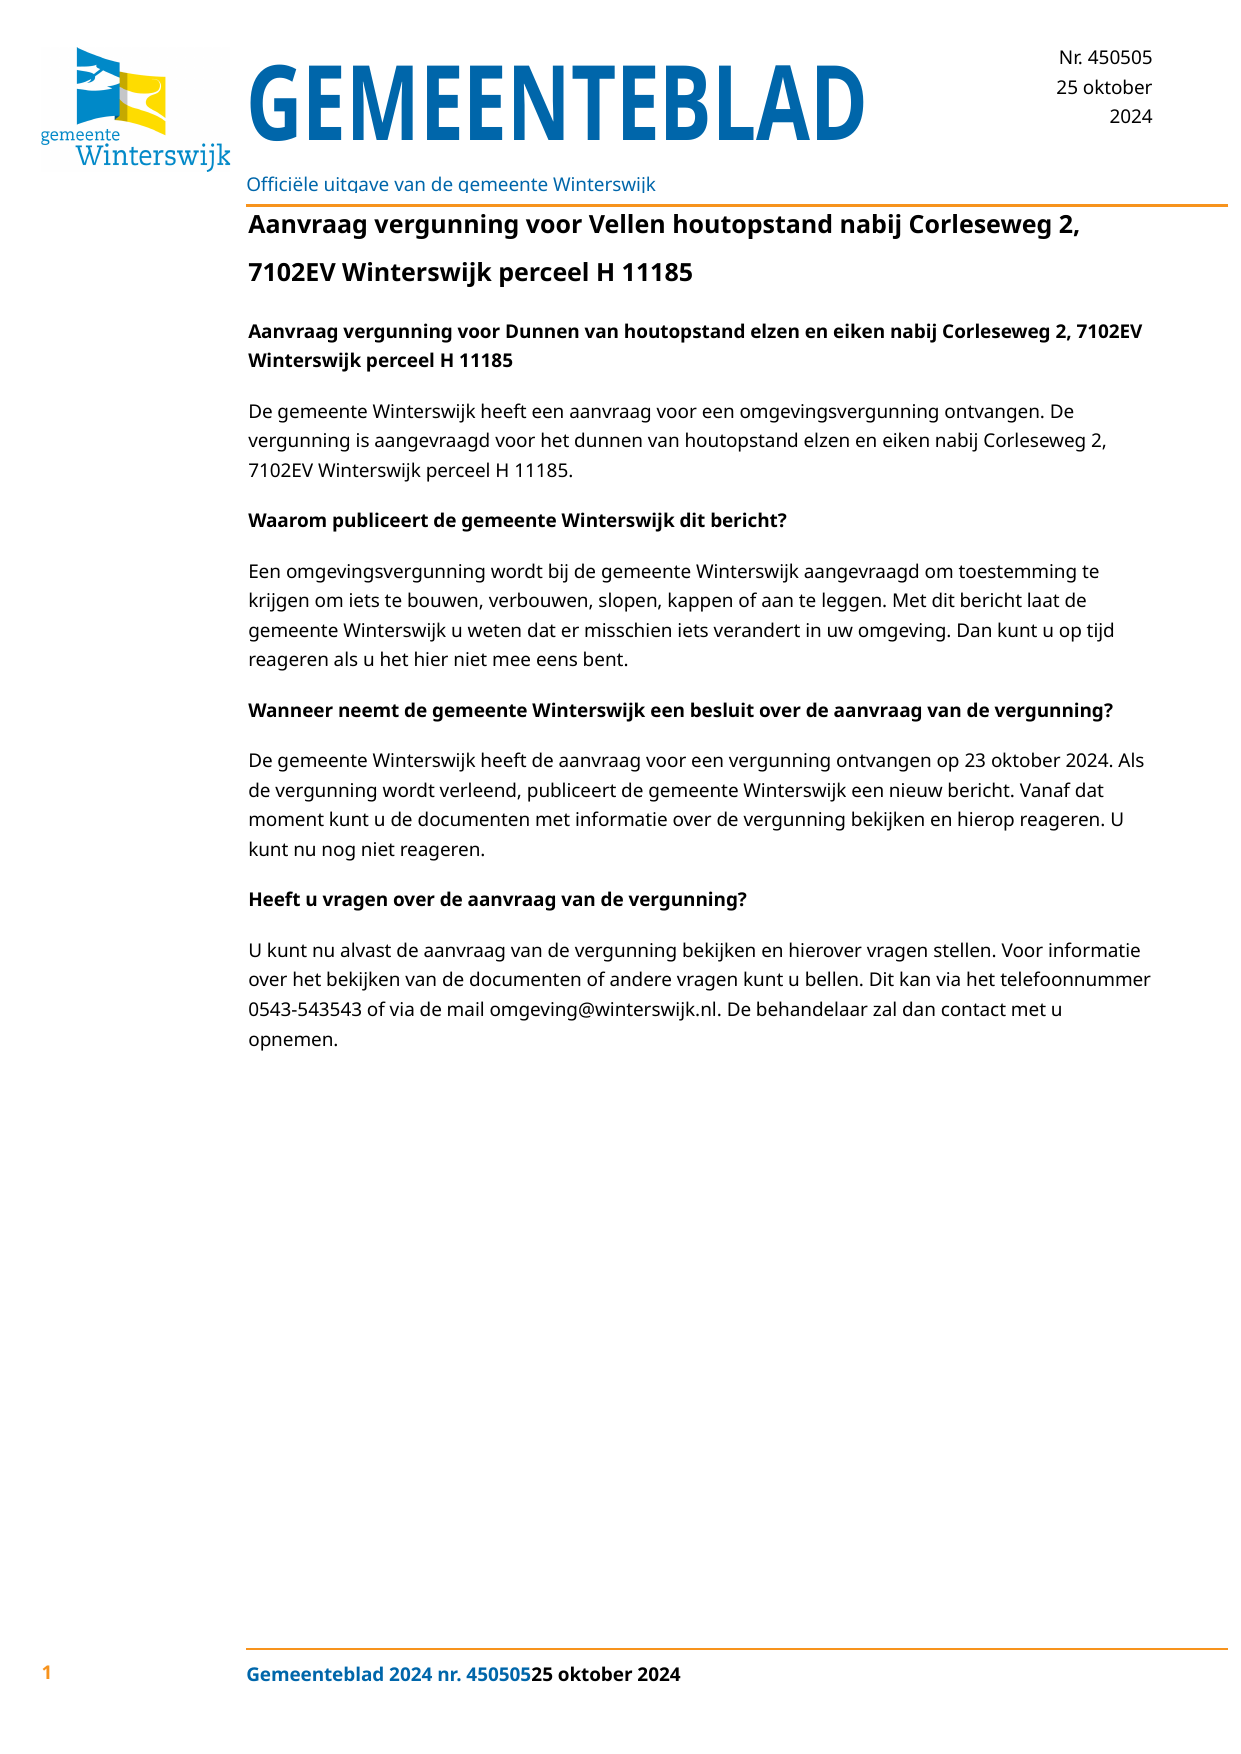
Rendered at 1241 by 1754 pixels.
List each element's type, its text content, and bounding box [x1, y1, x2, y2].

text De gemeente Winterswijk heeft de aanvraag voor een vergunning ontvangen op 23 oktober 2024. Als de vergunning wordt verleend, publiceert de gemeente Winterswijk een nieuw bericht. Vanaf dat moment kunt u de documenten met informatie over de vergunning bekijken en hierop reageren. U kunt nu nog niet reageren. [248, 747, 1152, 862]
picture [225, 153, 231, 162]
text Wanneer neemt de gemeente Winterswijk een besluit over de aanvraag van de vergunning? [248, 697, 1152, 723]
text Aanvraag vergunning voor Vellen houtopstand nabij Corleseweg 2, 7102EV Winterswijk perceel H 11185 [248, 207, 1152, 288]
picture [41, 47, 231, 172]
text Heeft u vragen over de aanvraag van de vergunning? [248, 887, 1152, 912]
text Een omgevingsvergunning wordt bij de gemeente Winterswijk aangevraagd om toestemming te krijgen om iets te bouwen, verbouwen, slopen, kappen of aan te leggen. Met dit bericht laat de gemeente Winterswijk u weten dat er misschien iets verandert in uw omgeving. Dan kunt u op tijd reageren als u het hier niet mee eens bent. [248, 558, 1152, 672]
text De gemeente Winterswijk heeft een aanvraag voor een omgevingsvergunning ontvangen. De vergunning is aangevraagd voor het dunnen van houtopstand elzen en eiken nabij Corleseweg 2, 7102EV Winterswijk perceel H 11185. [248, 398, 1152, 483]
text U kunt nu alvast de aanvraag van de vergunning bekijken en hierover vragen stellen. Voor informatie over het bekijken van de documenten of andere vragen kunt u bellen. Dit kan via het telefoonnummer 0543-543543 of via de mail omgeving@winterswijk.nl. De behandelaar zal dan contact met u opnemen. [248, 937, 1152, 1052]
text Aanvraag vergunning voor Dunnen van houtopstand elzen en eiken nabij Corleseweg 2, 7102EV Winterswijk perceel H 11185 [248, 318, 1152, 373]
text Waarom publiceert de gemeente Winterswijk dit bericht? [248, 507, 1152, 533]
